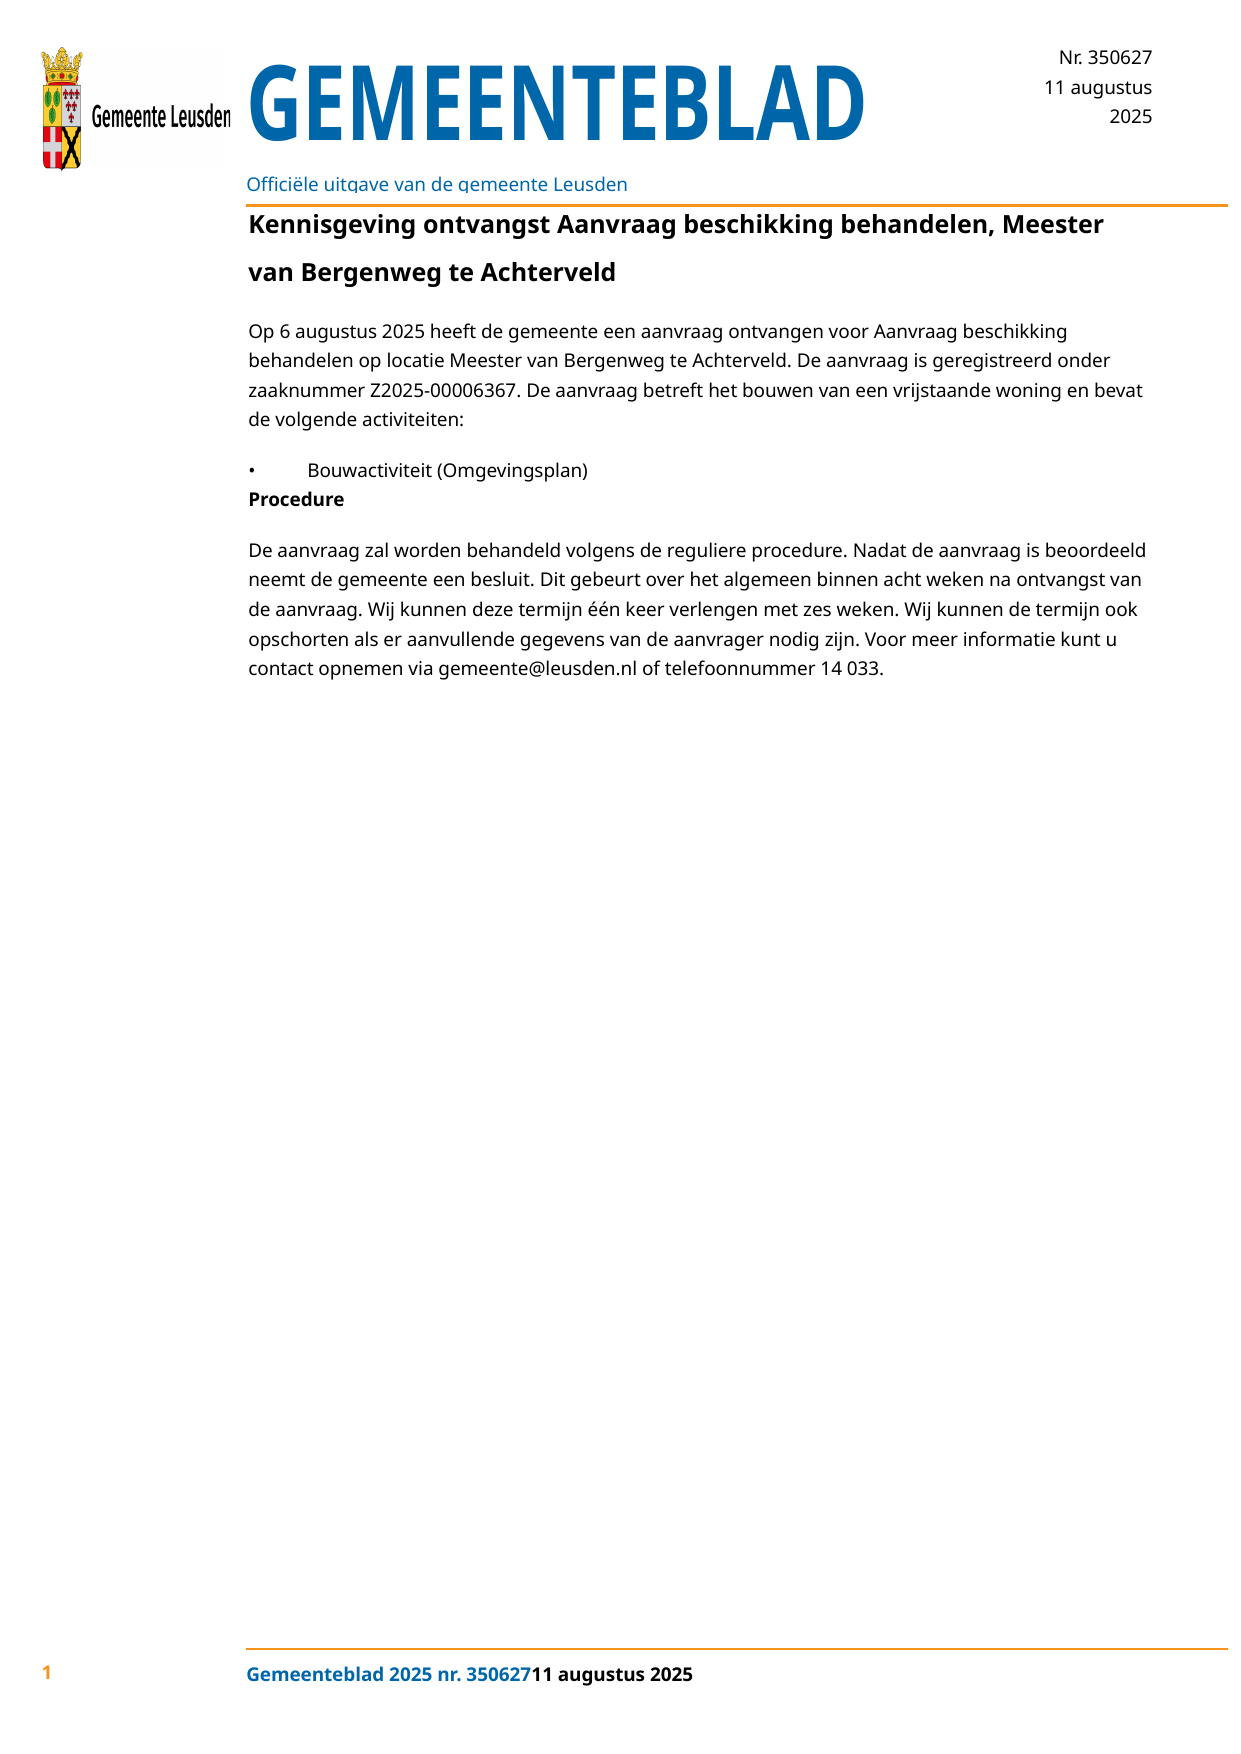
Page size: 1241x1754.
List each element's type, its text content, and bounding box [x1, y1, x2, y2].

list Bouwactiviteit (Omgevingsplan) [248, 457, 1152, 483]
text Kennisgeving ontvangst Aanvraag beschikking behandelen, Meester van Bergenweg te Achterveld [248, 207, 1152, 288]
text Op 6 augustus 2025 heeft de gemeente een aanvraag ontvangen voor Aanvraag beschikking behandelen op locatie Meester van Bergenweg te Achterveld. De aanvraag is geregistreerd onder zaaknummer Z2025-00006367. De aanvraag betreft het bouwen van een vrijstaande woning en bevat de volgende activiteiten: [248, 318, 1152, 432]
picture [41, 47, 231, 172]
text De aanvraag zal worden behandeld volgens de reguliere procedure. Nadat de aanvraag is beoordeeld neemt de gemeente een besluit. Dit gebeurt over het algemeen binnen acht weken na ontvangst van de aanvraag. Wij kunnen deze termijn één keer verlengen met zes weken. Wij kunnen de termijn ook opschorten als er aanvullende gegevens van de aanvrager nodig zijn. Voor meer informatie kunt u contact opnemen via gemeente@leusden.nl of telefoonnummer 14 033. [248, 537, 1152, 681]
text Procedure [248, 487, 1152, 512]
